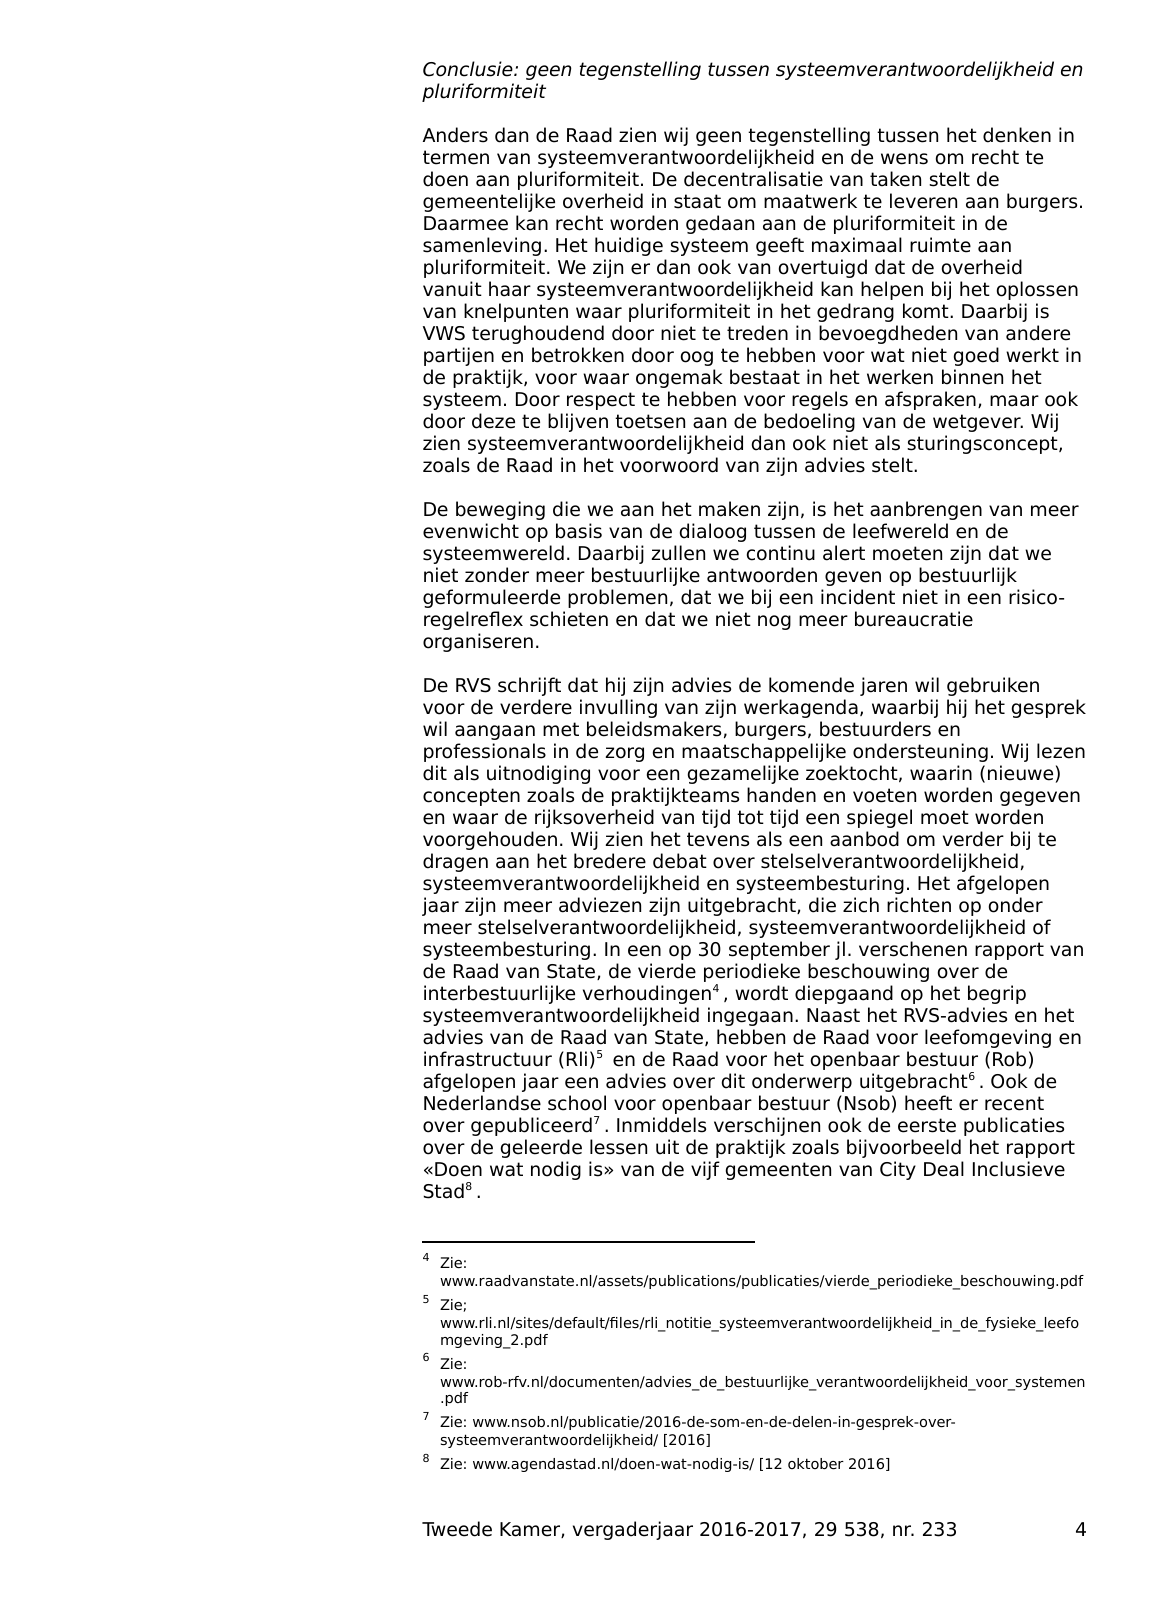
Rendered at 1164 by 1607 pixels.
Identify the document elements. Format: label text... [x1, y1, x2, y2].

text Zie: www.agendastad.nl/doen-wat-nodig-is/ [12 oktober 2016] [422, 1452, 1087, 1474]
text De RVS schrijft dat hij zijn advies de komende jaren wil gebruiken voor de verdere invulling van zijn werkagenda, waarbij hij het gesprek wil aangaan met beleidsmakers, burgers, bestuurders en professionals in de zorg en maatschappelijke ondersteuning. Wij lezen dit als uitnodiging voor een gezamelijke zoektocht, waarin (nieuwe) concepten zoals de praktijkteams handen en voeten worden gegeven en waar de rijksoverheid van tijd tot tijd een spiegel moet worden voorgehouden. Wij zien het tevens als een aanbod om verder bij te dragen aan het bredere debat over stelselverantwoordelijkheid, systeemverantwoordelijkheid en systeembesturing. Het afgelopen jaar zijn meer adviezen zijn uitgebracht, die zich richten op onder meer stelselverantwoordelijkheid, systeemverantwoordelijkheid of systeembesturing. In een op 30 september jl. verschenen rapport van de Raad van State, de vierde periodieke beschouwing over de interbestuurlijke verhoudingen, wordt diepgaand op het begrip systeemverantwoordelijkheid ingegaan. Naast het RVS-advies en het advies van de Raad van State, hebben de Raad voor leefomgeving en infrastructuur (Rli) en de Raad voor het openbaar bestuur (Rob) afgelopen jaar een advies over dit onderwerp uitgebracht. Ook de Nederlandse school voor openbaar bestuur (Nsob) heeft er recent over gepubliceerd. Inmiddels verschijnen ook de eerste publicaties over de geleerde lessen uit de praktijk zoals bijvoorbeeld het rapport «Doen wat nodig is» van de vijf gemeenten van City Deal Inclusieve Stad. [422, 675, 1087, 1203]
text Zie: www.nsob.nl/publicatie/2016-de-som-en-de-delen-in-gesprek-over-systeemverantwoordelijkheid/ [2016] [422, 1410, 1087, 1449]
text Anders dan de Raad zien wij geen tegenstelling tussen het denken in termen van systeemverantwoordelijkheid en de wens om recht te doen aan pluriformiteit. De decentralisatie van taken stelt de gemeentelijke overheid in staat om maatwerk te leveren aan burgers. Daarmee kan recht worden gedaan aan de pluriformiteit in de samenleving. Het huidige systeem geeft maximaal ruimte aan pluriformiteit. We zijn er dan ook van overtuigd dat de overheid vanuit haar systeemverantwoordelijkheid kan helpen bij het oplossen van knelpunten waar pluriformiteit in het gedrang komt. Daarbij is VWS terughoudend door niet te treden in bevoegdheden van andere partijen en betrokken door oog te hebben voor wat niet goed werkt in de praktijk, voor waar ongemak bestaat in het werken binnen het systeem. Door respect te hebben voor regels en afspraken, maar ook door deze te blijven toetsen aan de bedoeling van de wetgever. Wij zien systeemverantwoordelijkheid dan ook niet als sturingsconcept, zoals de Raad in het voorwoord van zijn advies stelt. [422, 125, 1087, 477]
subtitle Conclusie: geen tegenstelling tussen systeemverantwoordelijkheid en pluriformiteit [422, 59, 1087, 103]
text Zie: www.rob-rfv.nl/documenten/advies_de_bestuurlijke_verantwoordelijkheid_voor_systemen.pdf [422, 1352, 1087, 1407]
text Zie; www.rli.nl/sites/default/files/rli_notitie_systeemverantwoordelijkheid_in_de_fysieke_leefomgeving_2.pdf [422, 1293, 1087, 1349]
text Zie: www.raadvanstate.nl/assets/publications/publicaties/vierde_periodieke_beschouwing.pdf [422, 1251, 1087, 1290]
text De beweging die we aan het maken zijn, is het aanbrengen van meer evenwicht op basis van de dialoog tussen de leefwereld en de systeemwereld. Daarbij zullen we continu alert moeten zijn dat we niet zonder meer bestuurlijke antwoorden geven op bestuurlijk geformuleerde problemen, dat we bij een incident niet in een risico-regelreflex schieten en dat we niet nog meer bureaucratie organiseren. [422, 499, 1087, 653]
